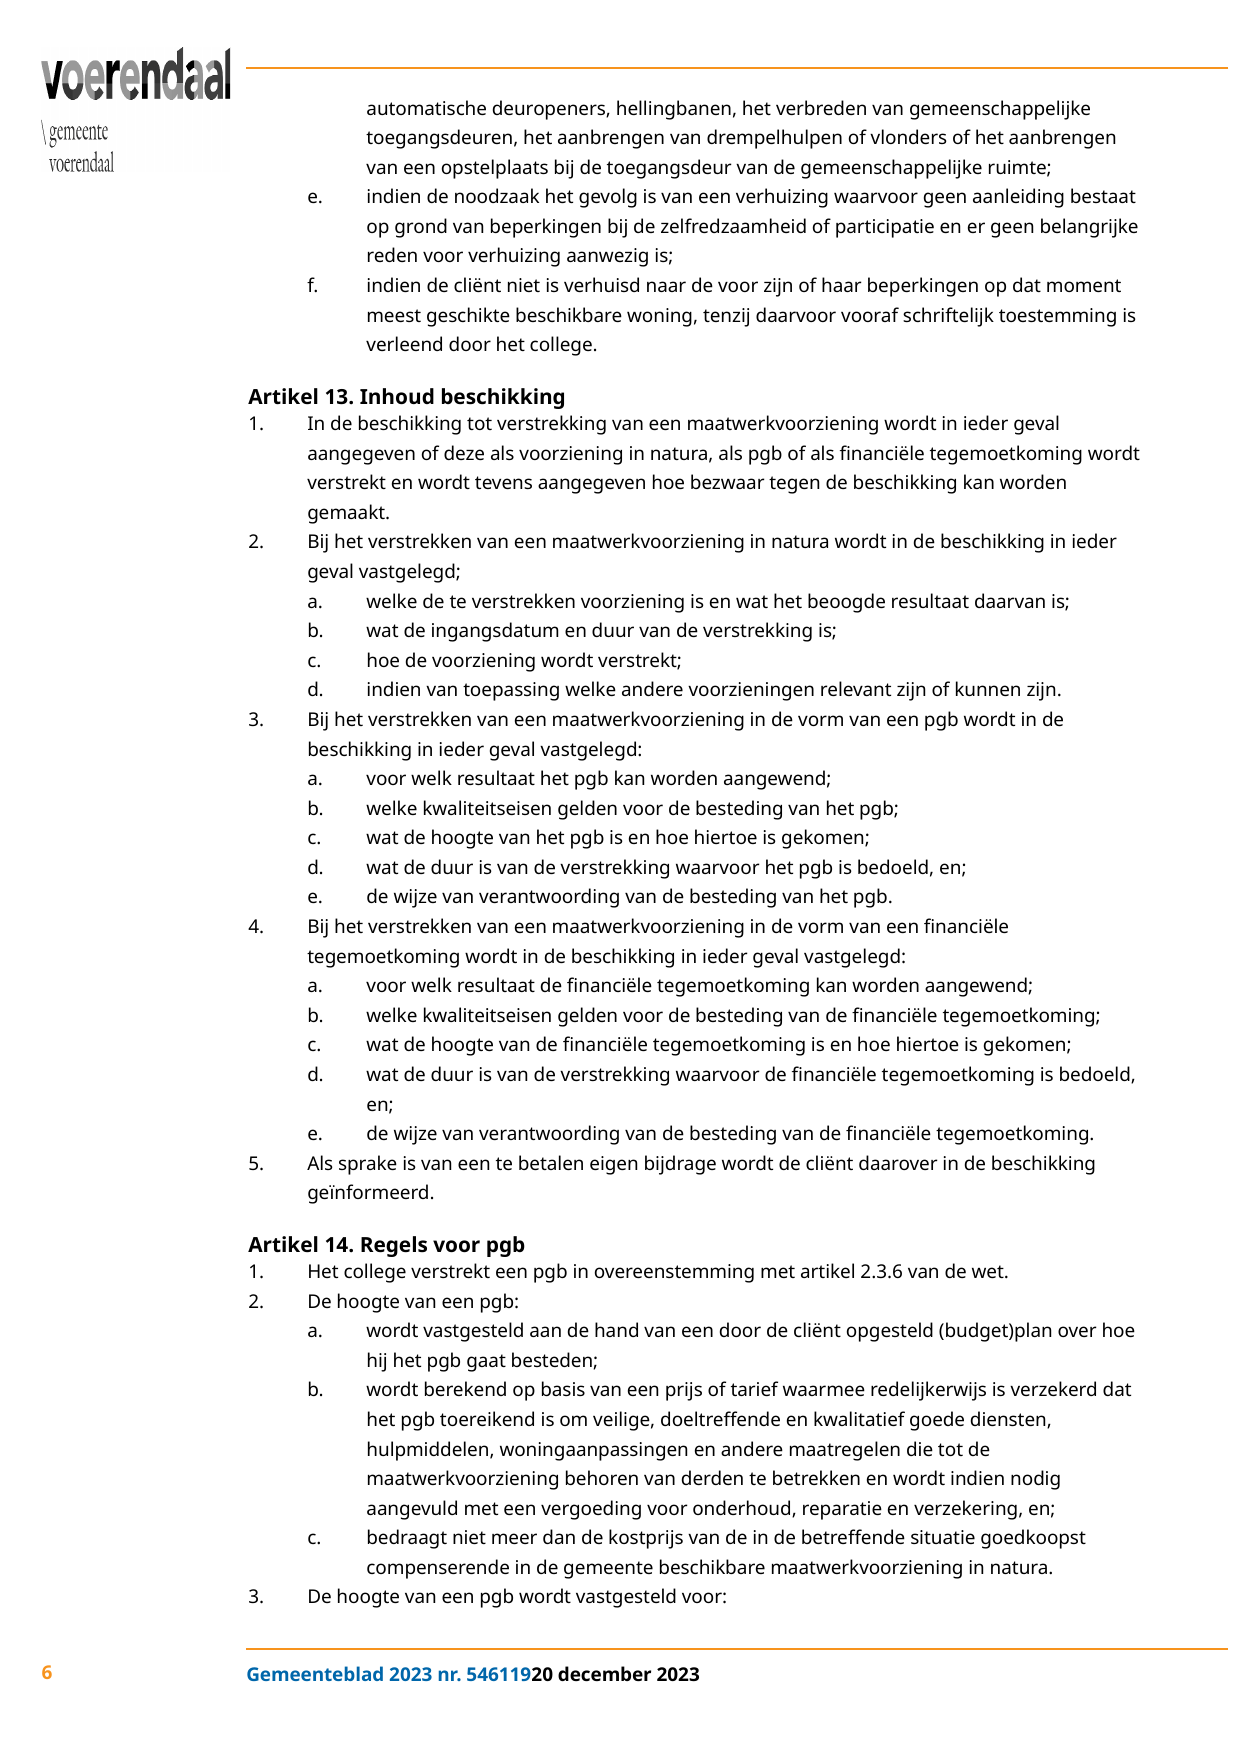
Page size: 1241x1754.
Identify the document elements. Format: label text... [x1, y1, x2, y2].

list Bij het verstrekken van een maatwerkvoorziening in de vorm van een financiële tegemoetkoming wordt in de beschikking in ieder geval vastgelegd: [248, 913, 1152, 968]
list indien de cliënt niet is verhuisd naar de voor zijn of haar beperkingen op dat moment meest geschikte beschikbare woning, tenzij daarvoor vooraf schriftelijk toestemming is verleend door het college. [307, 272, 1152, 357]
list de wijze van verantwoording van de besteding van de financiële tegemoetkoming. [307, 1120, 1152, 1146]
list welke kwaliteitseisen gelden voor de besteding van de financiële tegemoetkoming; [307, 1002, 1152, 1028]
list wat de duur is van de verstrekking waarvoor de financiële tegemoetkoming is bedoeld, en; [307, 1061, 1152, 1116]
picture [41, 47, 231, 172]
list wat de hoogte van het pgb is en hoe hiertoe is gekomen; [307, 824, 1152, 850]
list wordt berekend op basis van een prijs of tarief waarmee redelijkerwijs is verzekerd dat het pgb toereikend is om veilige, doeltreffende en kwalitatief goede diensten, hulpmiddelen, woningaanpassingen en andere maatregelen die tot de maatwerkvoorziening behoren van derden te betrekken en wordt indien nodig aangevuld met een vergoeding voor onderhoud, reparatie en verzekering, en; [307, 1377, 1152, 1521]
list automatische deuropeners, hellingbanen, het verbreden van gemeenschappelijke toegangsdeuren, het aanbrengen van drempelhulpen of vlonders of het aanbrengen van een opstelplaats bij de toegangsdeur van de gemeenschappelijke ruimte; [307, 95, 1152, 180]
list bedraagt niet meer dan de kostprijs van de in de betreffende situatie goedkoopst compenserende in de gemeente beschikbare maatwerkvoorziening in natura. [307, 1524, 1152, 1580]
list Bij het verstrekken van een maatwerkvoorziening in de vorm van een pgb wordt in de beschikking in ieder geval vastgelegd: [248, 706, 1152, 761]
list wat de duur is van de verstrekking waarvoor het pgb is bedoeld, en; [307, 854, 1152, 880]
list indien de noodzaak het gevolg is van een verhuizing waarvoor geen aanleiding bestaat op grond van beperkingen bij de zelfredzaamheid of participatie en er geen belangrijke reden voor verhuizing aanwezig is; [307, 183, 1152, 268]
list welke de te verstrekken voorziening is en wat het beoogde resultaat daarvan is; [307, 588, 1152, 613]
list welke kwaliteitseisen gelden voor de besteding van het pgb; [307, 795, 1152, 821]
list indien van toepassing welke andere voorzieningen relevant zijn of kunnen zijn. [307, 677, 1152, 702]
list de wijze van verantwoording van de besteding van het pgb. [307, 884, 1152, 909]
text Artikel 14. Regels voor pgb [248, 1230, 1152, 1258]
list wat de hoogte van de financiële tegemoetkoming is en hoe hiertoe is gekomen; [307, 1032, 1152, 1057]
list In de beschikking tot verstrekking van een maatwerkvoorziening wordt in ieder geval aangegeven of deze als voorziening in natura, als pgb of als financiële tegemoetkoming wordt verstrekt en wordt tevens aangegeven hoe bezwaar tegen de beschikking kan worden gemaakt. [248, 410, 1152, 525]
list voor welk resultaat de financiële tegemoetkoming kan worden aangewend; [307, 972, 1152, 998]
list De hoogte van een pgb wordt vastgesteld voor: [248, 1584, 1152, 1609]
list voor welk resultaat het pgb kan worden aangewend; [307, 765, 1152, 791]
text Artikel 13. Inhoud beschikking [248, 382, 1152, 410]
list hoe de voorziening wordt verstrekt; [307, 647, 1152, 673]
list De hoogte van een pgb: [248, 1288, 1152, 1314]
list wordt vastgesteld aan de hand van een door de cliënt opgesteld (budget)plan over hoe hij het pgb gaat besteden; [307, 1317, 1152, 1373]
list wat de ingangsdatum en duur van de verstrekking is; [307, 617, 1152, 643]
list Als sprake is van een te betalen eigen bijdrage wordt de cliënt daarover in de beschikking geïnformeerd. [248, 1150, 1152, 1205]
list Het college verstrekt een pgb in overeenstemming met artikel 2.3.6 van de wet. [248, 1258, 1152, 1284]
list Bij het verstrekken van een maatwerkvoorziening in natura wordt in de beschikking in ieder geval vastgelegd; [248, 529, 1152, 584]
